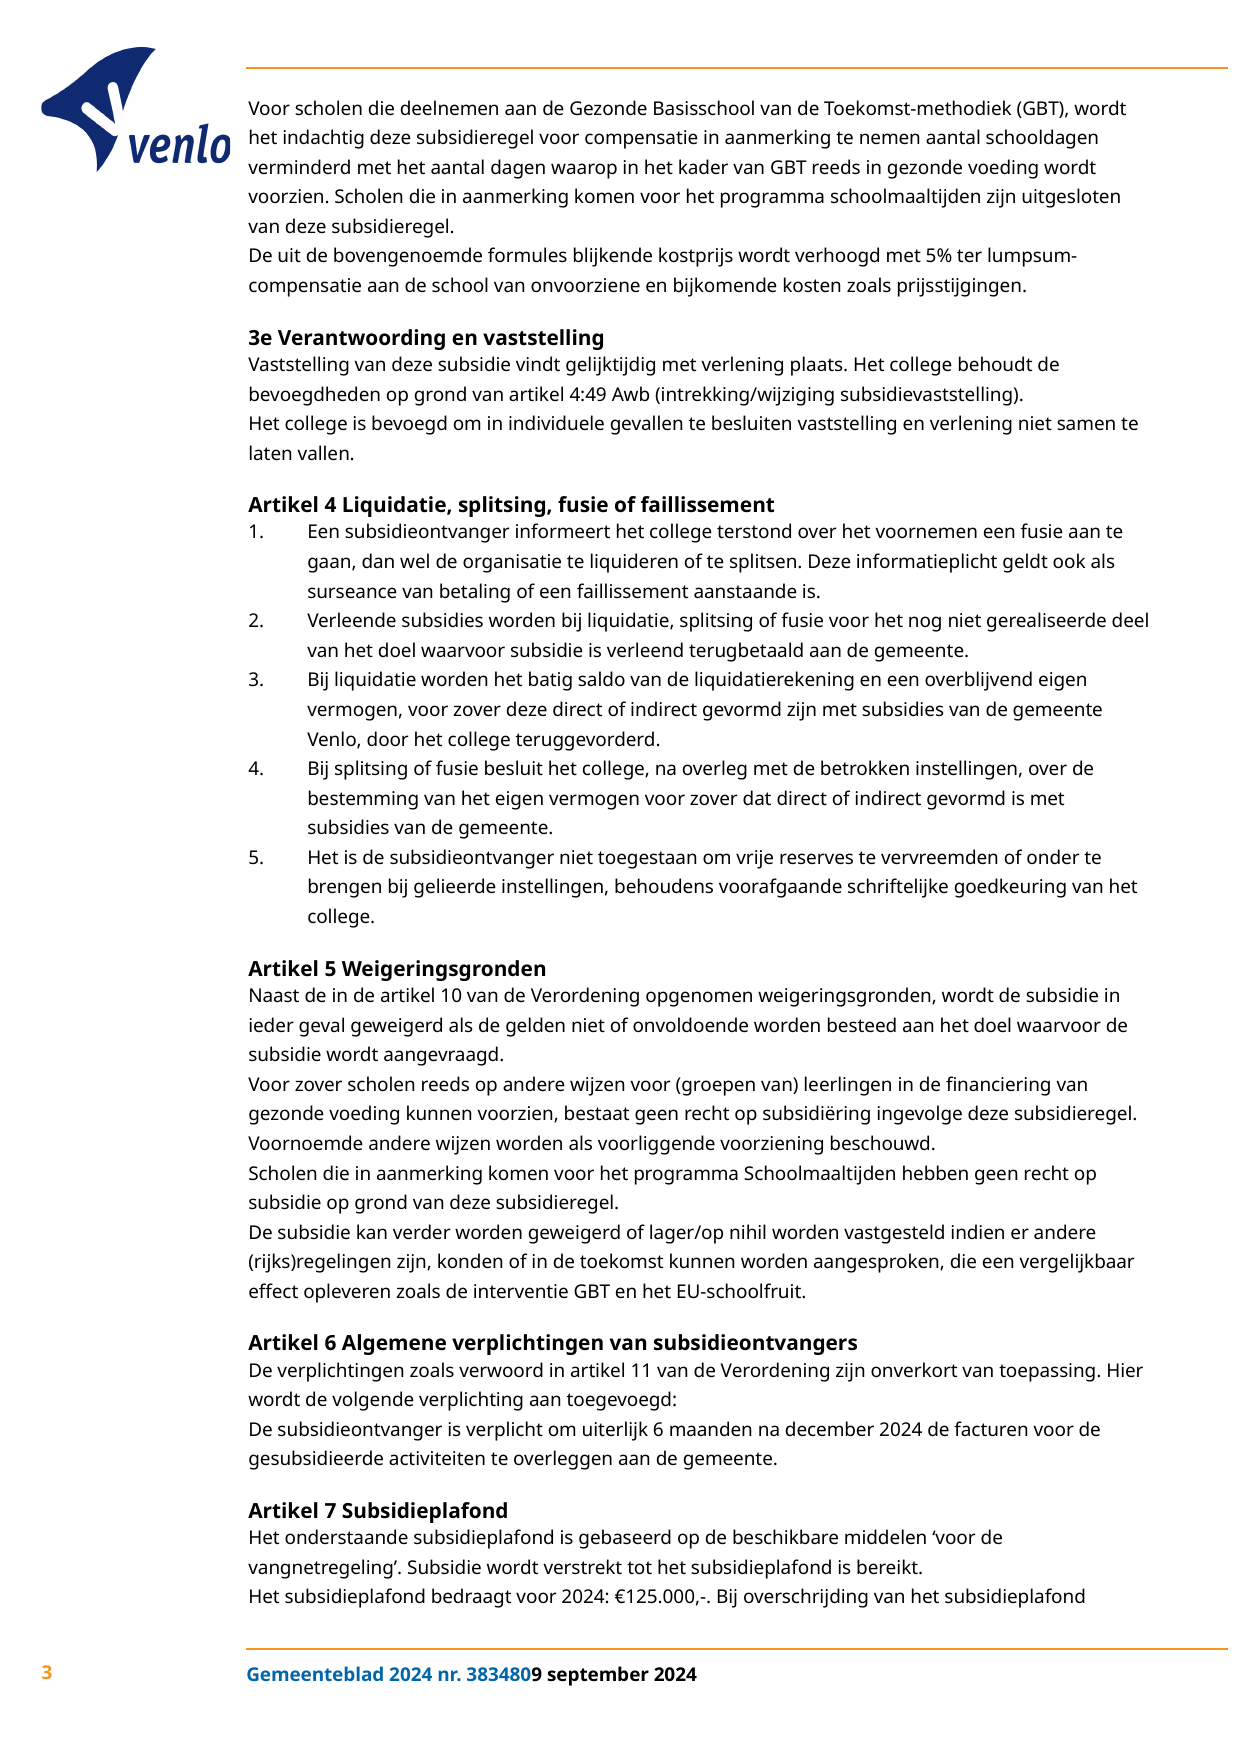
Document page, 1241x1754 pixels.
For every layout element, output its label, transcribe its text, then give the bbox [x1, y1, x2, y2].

list Verleende subsidies worden bij liquidatie, splitsing of fusie voor het nog niet gerealiseerde deel van het doel waarvoor subsidie is verleend terugbetaald aan de gemeente. [248, 607, 1152, 663]
text Naast de in de artikel 10 van de Verordening opgenomen weigeringsgronden, wordt de subsidie in ieder geval geweigerd als de gelden niet of onvoldoende worden besteed aan het doel waarvoor de subsidie wordt aangevraagd. [248, 982, 1152, 1067]
text De subsidieontvanger is verplicht om uiterlijk 6 maanden na december 2024 de facturen voor de gesubsidieerde activiteiten te overleggen aan de gemeente. [248, 1416, 1152, 1471]
text 3e Verantwoording en vaststelling [248, 323, 1152, 351]
text Voor scholen die deelnemen aan de Gezonde Basisschool van de Toekomst-methodiek (GBT), wordt het indachtig deze subsidieregel voor compensatie in aanmerking te nemen aantal schooldagen verminderd met het aantal dagen waarop in het kader van GBT reeds in gezonde voeding wordt voorzien. Scholen die in aanmerking komen voor het programma schoolmaaltijden zijn uitgesloten van deze subsidieregel. [248, 95, 1152, 239]
text Scholen die in aanmerking komen voor het programma Schoolmaaltijden hebben geen recht op subsidie op grond van deze subsidieregel. [248, 1160, 1152, 1215]
text Het onderstaande subsidieplafond is gebaseerd op de beschikbare middelen ‘voor de vangnetregeling’. Subsidie wordt verstrekt tot het subsidieplafond is bereikt. [248, 1524, 1152, 1580]
text Artikel 5 Weigeringsgronden [248, 954, 1152, 982]
text Het subsidieplafond bedraagt voor 2024: €125.000,-. Bij overschrijding van het subsidieplafond [248, 1584, 1152, 1609]
text De subsidie kan verder worden geweigerd of lager/op nihil worden vastgesteld indien er andere (rijks)regelingen zijn, konden of in de toekomst kunnen worden aangesproken, die een vergelijkbaar effect opleveren zoals de interventie GBT en het EU-schoolfruit. [248, 1219, 1152, 1304]
list Het is de subsidieontvanger niet toegestaan om vrije reserves te vervreemden of onder te brengen bij gelieerde instellingen, behoudens voorafgaande schriftelijke goedkeuring van het college. [248, 844, 1152, 929]
text Artikel 7 Subsidieplafond [248, 1496, 1152, 1524]
text Artikel 6 Algemene verplichtingen van subsidieontvangers [248, 1328, 1152, 1357]
list Een subsidieontvanger informeert het college terstond over het voornemen een fusie aan te gaan, dan wel de organisatie te liquideren of te splitsen. Deze informatieplicht geldt ook als surseance van betaling of een faillissement aanstaande is. [248, 519, 1152, 604]
picture [41, 47, 231, 172]
text Voor zover scholen reeds op andere wijzen voor (groepen van) leerlingen in de financiering van gezonde voeding kunnen voorzien, bestaat geen recht op subsidiëring ingevolge deze subsidieregel. Voornoemde andere wijzen worden als voorliggende voorziening beschouwd. [248, 1071, 1152, 1156]
text De uit de bovengenoemde formules blijkende kostprijs wordt verhoogd met 5% ter lumpsum-compensatie aan de school van onvoorziene en bijkomende kosten zoals prijsstijgingen. [248, 243, 1152, 298]
text Het college is bevoegd om in individuele gevallen te besluiten vaststelling en verlening niet samen te laten vallen. [248, 410, 1152, 466]
text De verplichtingen zoals verwoord in artikel 11 van de Verordening zijn onverkort van toepassing. Hier wordt de volgende verplichting aan toegevoegd: [248, 1357, 1152, 1412]
text Vaststelling van deze subsidie vindt gelijktijdig met verlening plaats. Het college behoudt de bevoegdheden op grond van artikel 4:49 Awb (intrekking/wijziging subsidievaststelling). [248, 351, 1152, 406]
text Artikel 4 Liquidatie, splitsing, fusie of faillissement [248, 490, 1152, 519]
list Bij liquidatie worden het batig saldo van de liquidatierekening en een overblijvend eigen vermogen, voor zover deze direct of indirect gevormd zijn met subsidies van de gemeente Venlo, door het college teruggevorderd. [248, 667, 1152, 752]
list Bij splitsing of fusie besluit het college, na overleg met de betrokken instellingen, over de bestemming van het eigen vermogen voor zover dat direct of indirect gevormd is met subsidies van de gemeente. [248, 755, 1152, 840]
